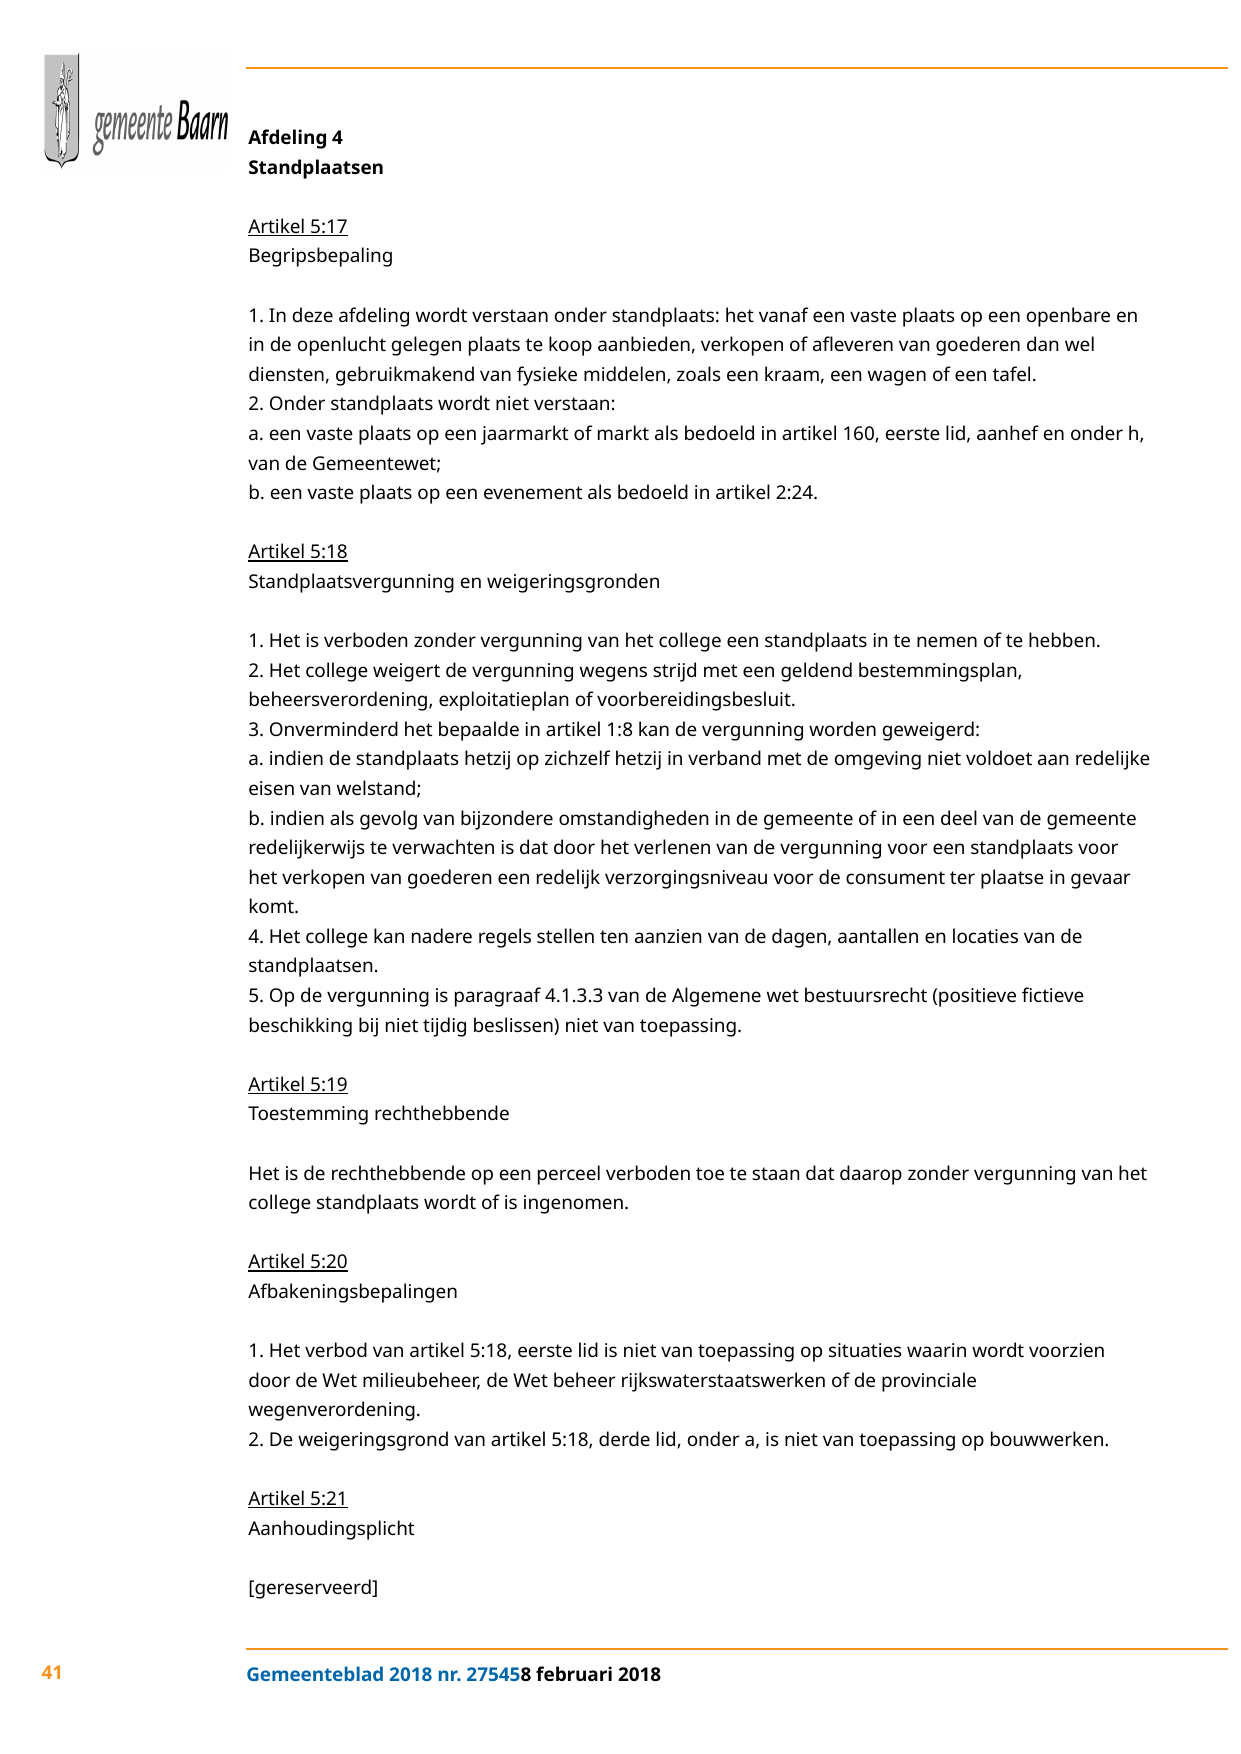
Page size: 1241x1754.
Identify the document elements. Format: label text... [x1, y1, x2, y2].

text 2. De weigeringsgrond van artikel 5:18, derde lid, onder a, is niet van toepassing op bouwwerken. [248, 1426, 1152, 1452]
text 2. Onder standplaats wordt niet verstaan: [248, 391, 1152, 416]
text Artikel 5:17 [248, 213, 1152, 239]
text Standplaatsvergunning en weigeringsgronden [248, 568, 1152, 594]
text Artikel 5:18 [248, 538, 1152, 564]
text 1. In deze afdeling wordt verstaan onder standplaats: het vanaf een vaste plaats op een openbare en in de openlucht gelegen plaats te koop aanbieden, verkopen of afleveren van goederen dan wel diensten, gebruikmakend van fysieke middelen, zoals een kraam, een wagen of een tafel. [248, 302, 1152, 387]
text Standplaatsen [248, 154, 1152, 180]
text Artikel 5:21 [248, 1485, 1152, 1511]
text 3. Onverminderd het bepaalde in artikel 1:8 kan de vergunning worden geweigerd: [248, 716, 1152, 742]
picture [41, 47, 231, 172]
text b. een vaste plaats op een evenement als bedoeld in artikel 2:24. [248, 479, 1152, 505]
text 1. Het is verboden zonder vergunning van het college een standplaats in te nemen of te hebben. [248, 627, 1152, 653]
text Aanhoudingsplicht [248, 1515, 1152, 1541]
text Artikel 5:19 [248, 1071, 1152, 1097]
text Afbakeningsbepalingen [248, 1278, 1152, 1304]
text Het is de rechthebbende op een perceel verboden toe te staan dat daarop zonder vergunning van het college standplaats wordt of is ingenomen. [248, 1160, 1152, 1215]
text Afdeling 4 [248, 124, 1152, 150]
text [gereserveerd] [248, 1574, 1152, 1600]
text a. een vaste plaats op een jaarmarkt of markt als bedoeld in artikel 160, eerste lid, aanhef en onder h, van de Gemeentewet; [248, 420, 1152, 476]
text a. indien de standplaats hetzij op zichzelf hetzij in verband met de omgeving niet voldoet aan redelijke eisen van welstand; [248, 746, 1152, 801]
text 1. Het verbod van artikel 5:18, eerste lid is niet van toepassing op situaties waarin wordt voorzien door de Wet milieubeheer, de Wet beheer rijkswaterstaatswerken of de provinciale wegenverordening. [248, 1337, 1152, 1422]
text Begripsbepaling [248, 243, 1152, 268]
text 2. Het college weigert de vergunning wegens strijd met een geldend bestemmingsplan, beheersverordening, exploitatieplan of voorbereidingsbesluit. [248, 657, 1152, 712]
text 5. Op de vergunning is paragraaf 4.1.3.3 van de Algemene wet bestuursrecht (positieve fictieve beschikking bij niet tijdig beslissen) niet van toepassing. [248, 982, 1152, 1038]
text b. indien als gevolg van bijzondere omstandigheden in de gemeente of in een deel van de gemeente redelijkerwijs te verwachten is dat door het verlenen van de vergunning voor een standplaats voor het verkopen van goederen een redelijk verzorgingsniveau voor de consument ter plaatse in gevaar komt. [248, 805, 1152, 919]
text Toestemming rechthebbende [248, 1101, 1152, 1126]
text Artikel 5:20 [248, 1248, 1152, 1274]
text 4. Het college kan nadere regels stellen ten aanzien van de dagen, aantallen en locaties van de standplaatsen. [248, 923, 1152, 978]
